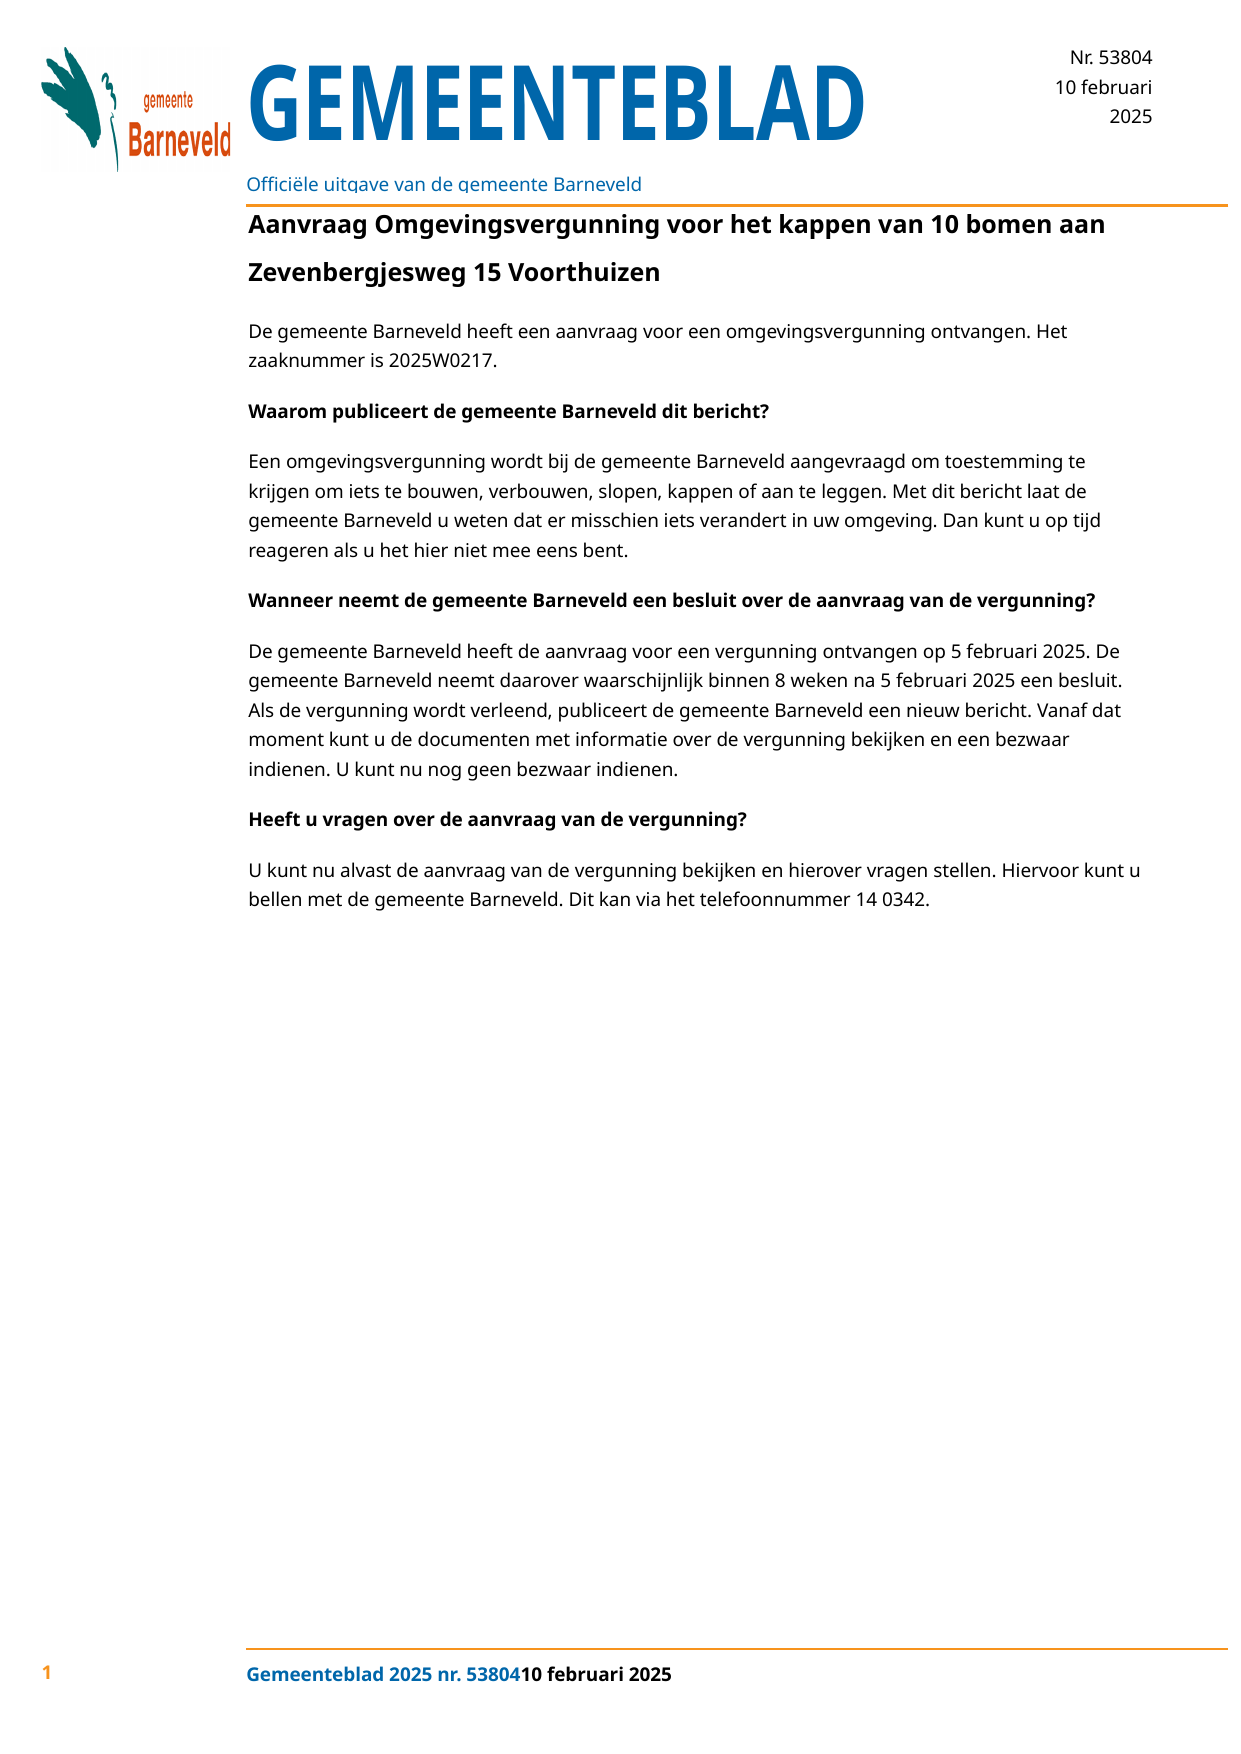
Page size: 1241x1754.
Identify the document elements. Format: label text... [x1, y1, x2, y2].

text Heeft u vragen over de aanvraag van de vergunning? [248, 807, 1152, 832]
text De gemeente Barneveld heeft een aanvraag voor een omgevingsvergunning ontvangen. Het zaaknummer is 2025W0217. [248, 318, 1152, 373]
picture [41, 47, 231, 172]
text Aanvraag Omgevingsvergunning voor het kappen van 10 bomen aan Zevenbergjesweg 15 Voorthuizen [248, 207, 1152, 288]
text Waarom publiceert de gemeente Barneveld dit bericht? [248, 398, 1152, 424]
text De gemeente Barneveld heeft de aanvraag voor een vergunning ontvangen op 5 februari 2025. De gemeente Barneveld neemt daarover waarschijnlijk binnen 8 weken na 5 februari 2025 een besluit. Als de vergunning wordt verleend, publiceert de gemeente Barneveld een nieuw bericht. Vanaf dat moment kunt u de documenten met informatie over de vergunning bekijken en een bezwaar indienen. U kunt nu nog geen bezwaar indienen. [248, 638, 1152, 782]
text Wanneer neemt de gemeente Barneveld een besluit over de aanvraag van de vergunning? [248, 587, 1152, 613]
text Een omgevingsvergunning wordt bij de gemeente Barneveld aangevraagd om toestemming te krijgen om iets te bouwen, verbouwen, slopen, kappen of aan te leggen. Met dit bericht laat de gemeente Barneveld u weten dat er misschien iets verandert in uw omgeving. Dan kunt u op tijd reageren als u het hier niet mee eens bent. [248, 448, 1152, 563]
text U kunt nu alvast de aanvraag van de vergunning bekijken en hierover vragen stellen. Hiervoor kunt u bellen met de gemeente Barneveld. Dit kan via het telefoonnummer 14 0342. [248, 857, 1152, 912]
